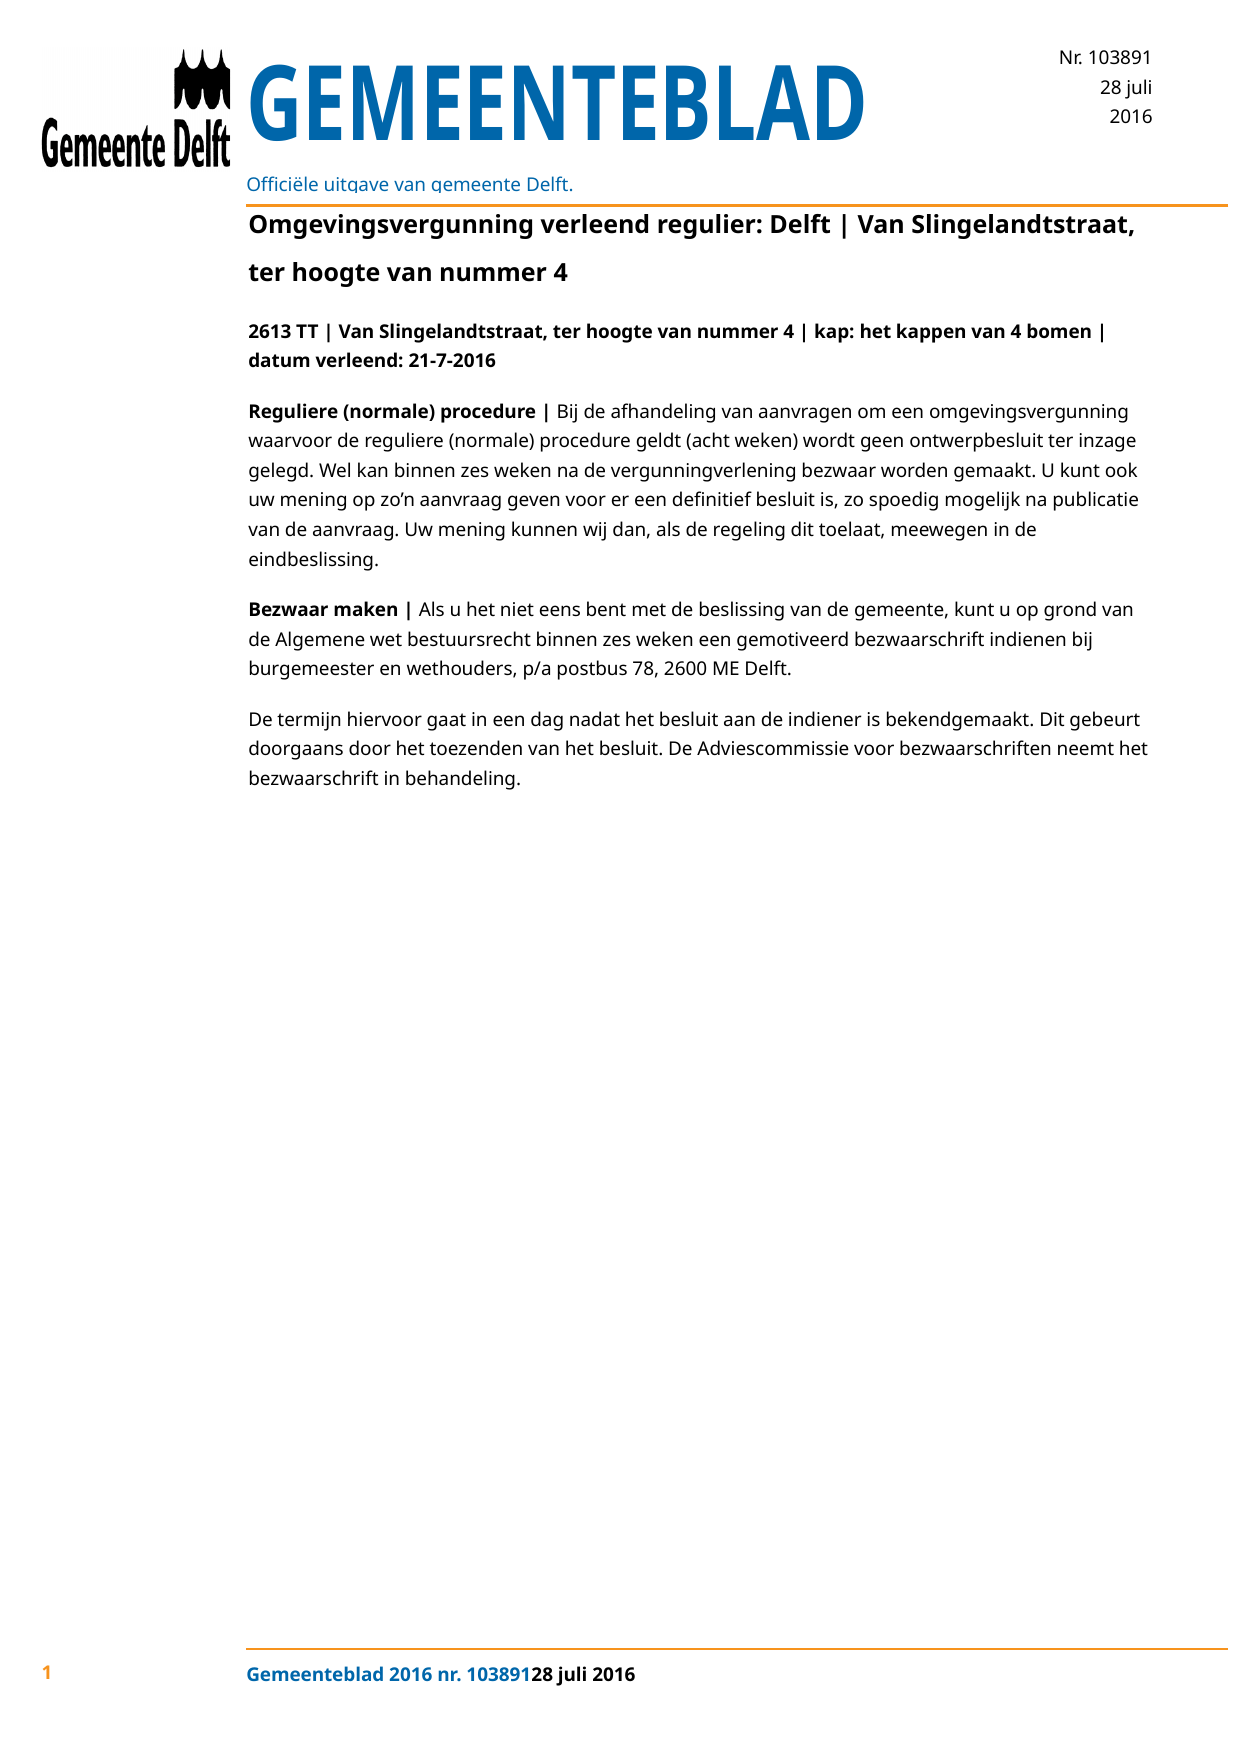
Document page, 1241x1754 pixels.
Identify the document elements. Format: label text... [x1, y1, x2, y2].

text Reguliere (normale) procedure | Bij de afhandeling van aanvragen om een omgevingsvergunning waarvoor de reguliere (normale) procedure geldt (acht weken) wordt geen ontwerpbesluit ter inzage gelegd. Wel kan binnen zes weken na de vergunningverlening bezwaar worden gemaakt. U kunt ook uw mening op zo’n aanvraag geven voor er een definitief besluit is, zo spoedig mogelijk na publicatie van de aanvraag. Uw mening kunnen wij dan, als de regeling dit toelaat, meewegen in de eindbeslissing. [248, 398, 1152, 572]
text Omgevingsvergunning verleend regulier: Delft | Van Slingelandtstraat, ter hoogte van nummer 4 [248, 207, 1152, 288]
text 2613 TT | Van Slingelandtstraat, ter hoogte van nummer 4 | kap: het kappen van 4 bomen | datum verleend: 21-7-2016 [248, 318, 1152, 373]
picture [41, 47, 231, 172]
text De termijn hiervoor gaat in een dag nadat het besluit aan de indiener is bekendgemaakt. Dit gebeurt doorgaans door het toezenden van het besluit. De Adviescommissie voor bezwaarschriften neemt het bezwaarschrift in behandeling. [248, 706, 1152, 791]
text Bezwaar maken | Als u het niet eens bent met de beslissing van de gemeente, kunt u op grond van de Algemene wet bestuursrecht binnen zes weken een gemotiveerd bezwaarschrift indienen bij burgemeester en wethouders, p/a postbus 78, 2600 ME Delft. [248, 596, 1152, 681]
